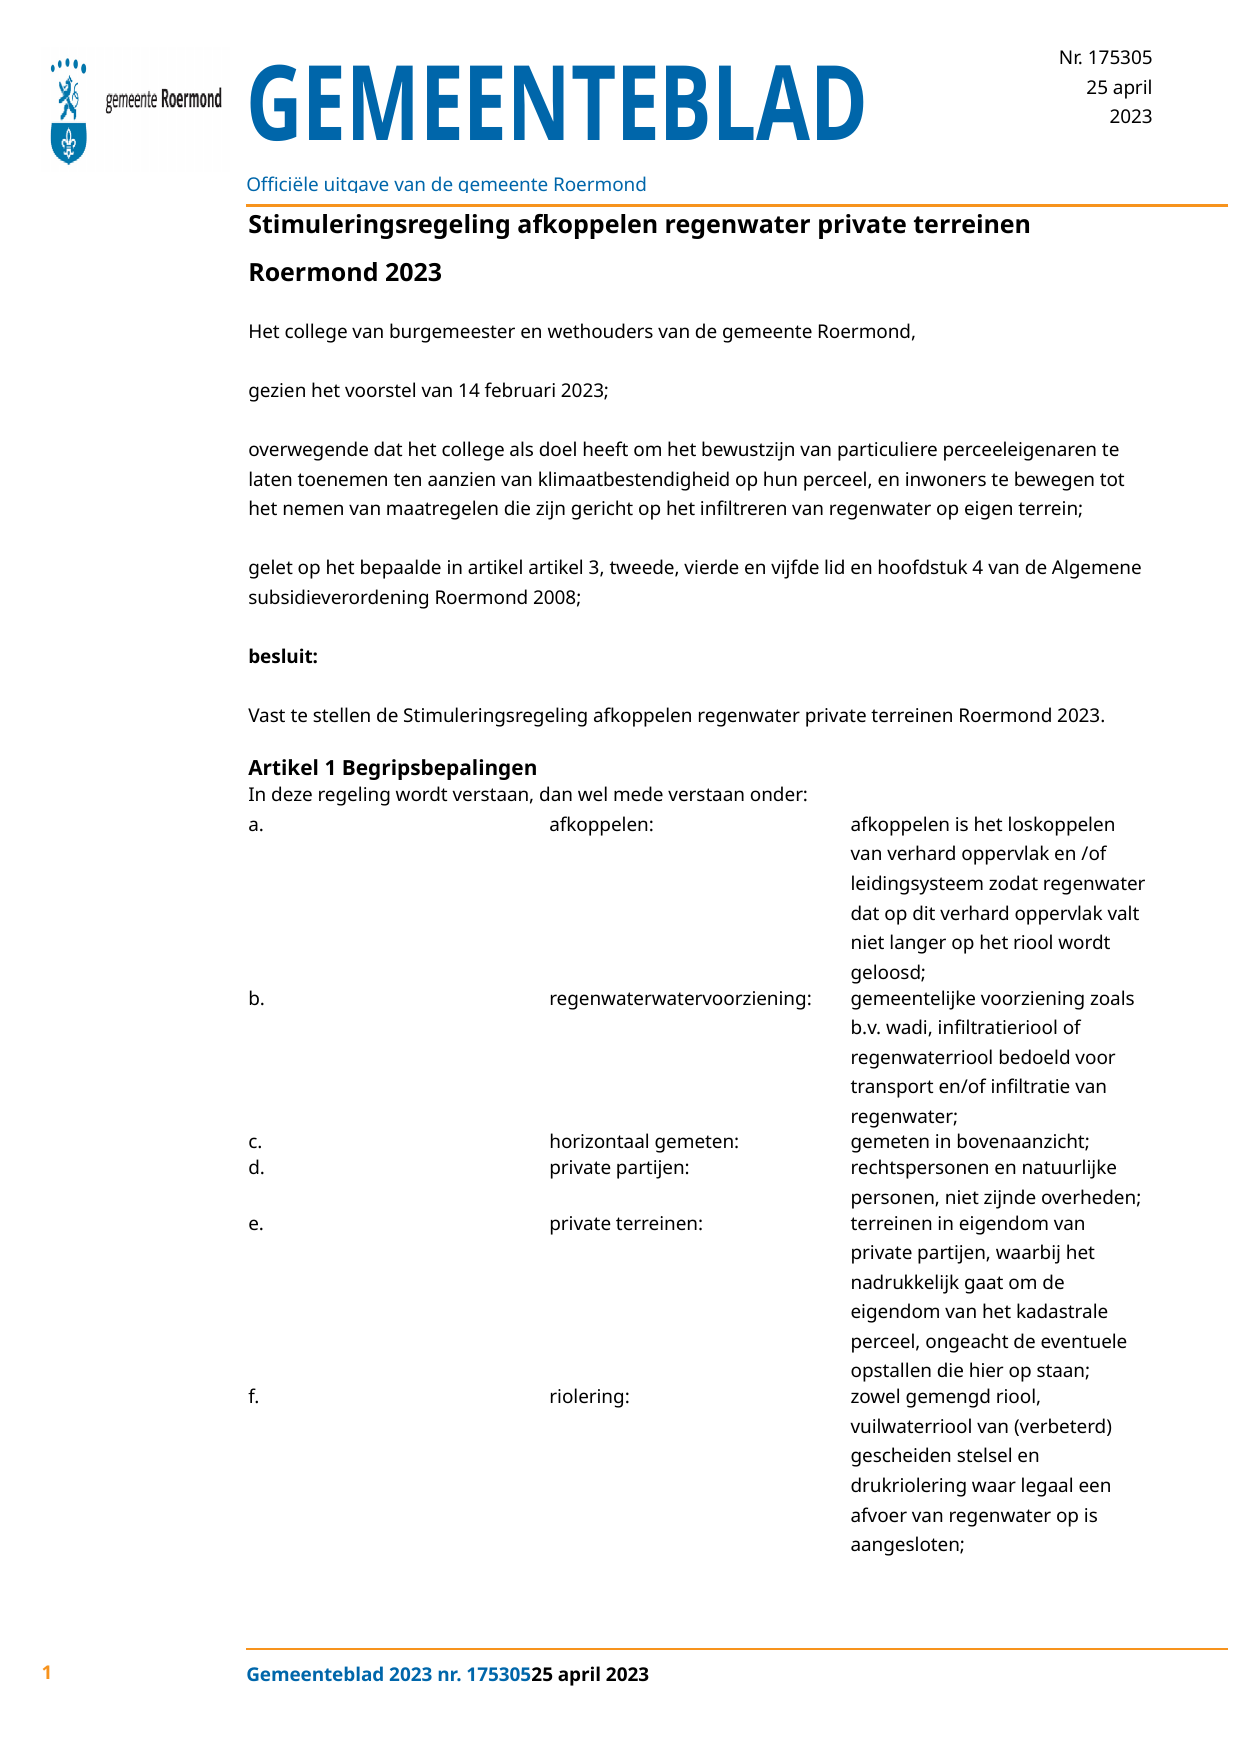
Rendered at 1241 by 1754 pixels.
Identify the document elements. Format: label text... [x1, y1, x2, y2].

text gezien het voorstel van 14 februari 2023; [248, 377, 1152, 403]
table_cell rechtspersonen en natuurlijke personen, niet zijnde overheden; [850, 1155, 1152, 1210]
table_cell regenwaterwatervoorziening: [549, 985, 850, 1129]
text Vast te stellen de Stimuleringsregeling afkoppelen regenwater private terreinen Roermond 2023. [248, 702, 1152, 728]
text gelet op het bepaalde in artikel artikel 3, tweede, vierde en vijfde lid en hoofdstuk 4 van de Algemene subsidieverordening Roermond 2008; [248, 554, 1152, 610]
text In deze regeling wordt verstaan, dan wel mede verstaan onder: [248, 781, 1152, 807]
text overwegende dat het college als doel heeft om het bewustzijn van particuliere perceeleigenaren te laten toenemen ten aanzien van klimaatbestendigheid op hun perceel, en inwoners te bewegen tot het nemen van maatregelen die zijn gericht op het infiltreren van regenwater op eigen terrein; [248, 436, 1152, 521]
table_cell gemeentelijke voorziening zoals b.v. wadi, infiltratieriool of regenwaterriool bedoeld voor transport en/of infiltratie van regenwater; [850, 985, 1152, 1129]
text Het college van burgemeester en wethouders van de gemeente Roermond, [248, 318, 1152, 344]
text besluit: [248, 643, 1152, 669]
table_cell gemeten in bovenaanzicht; [850, 1129, 1152, 1154]
text Stimuleringsregeling afkoppelen regenwater private terreinen Roermond 2023 [248, 207, 1152, 288]
table_cell zowel gemengd riool, vuilwaterriool van (verbeterd) gescheiden stelsel en drukriolering waar legaal een afvoer van regenwater op is aangesloten; [850, 1384, 1152, 1557]
table_header [248, 811, 549, 985]
table_cell [248, 985, 549, 1129]
table_cell [248, 1210, 549, 1383]
table_cell riolering: [549, 1384, 850, 1557]
table_header afkoppelen is het loskoppelen van verhard oppervlak en /of leidingsysteem zodat regenwater dat op dit verhard oppervlak valt niet langer op het riool wordt geloosd; [850, 811, 1152, 985]
text Artikel 1 Begripsbepalingen [248, 753, 1152, 781]
table_cell [248, 1129, 549, 1154]
table_cell private terreinen: [549, 1210, 850, 1383]
table_cell [248, 1384, 549, 1557]
table_cell private partijen: [549, 1155, 850, 1210]
table_cell horizontaal gemeten: [549, 1129, 850, 1154]
table_cell [248, 1155, 549, 1210]
table_header afkoppelen: [549, 811, 850, 985]
table_cell terreinen in eigendom van private partijen, waarbij het nadrukkelijk gaat om de eigendom van het kadastrale perceel, ongeacht de eventuele opstallen die hier op staan; [850, 1210, 1152, 1383]
picture [41, 47, 231, 172]
